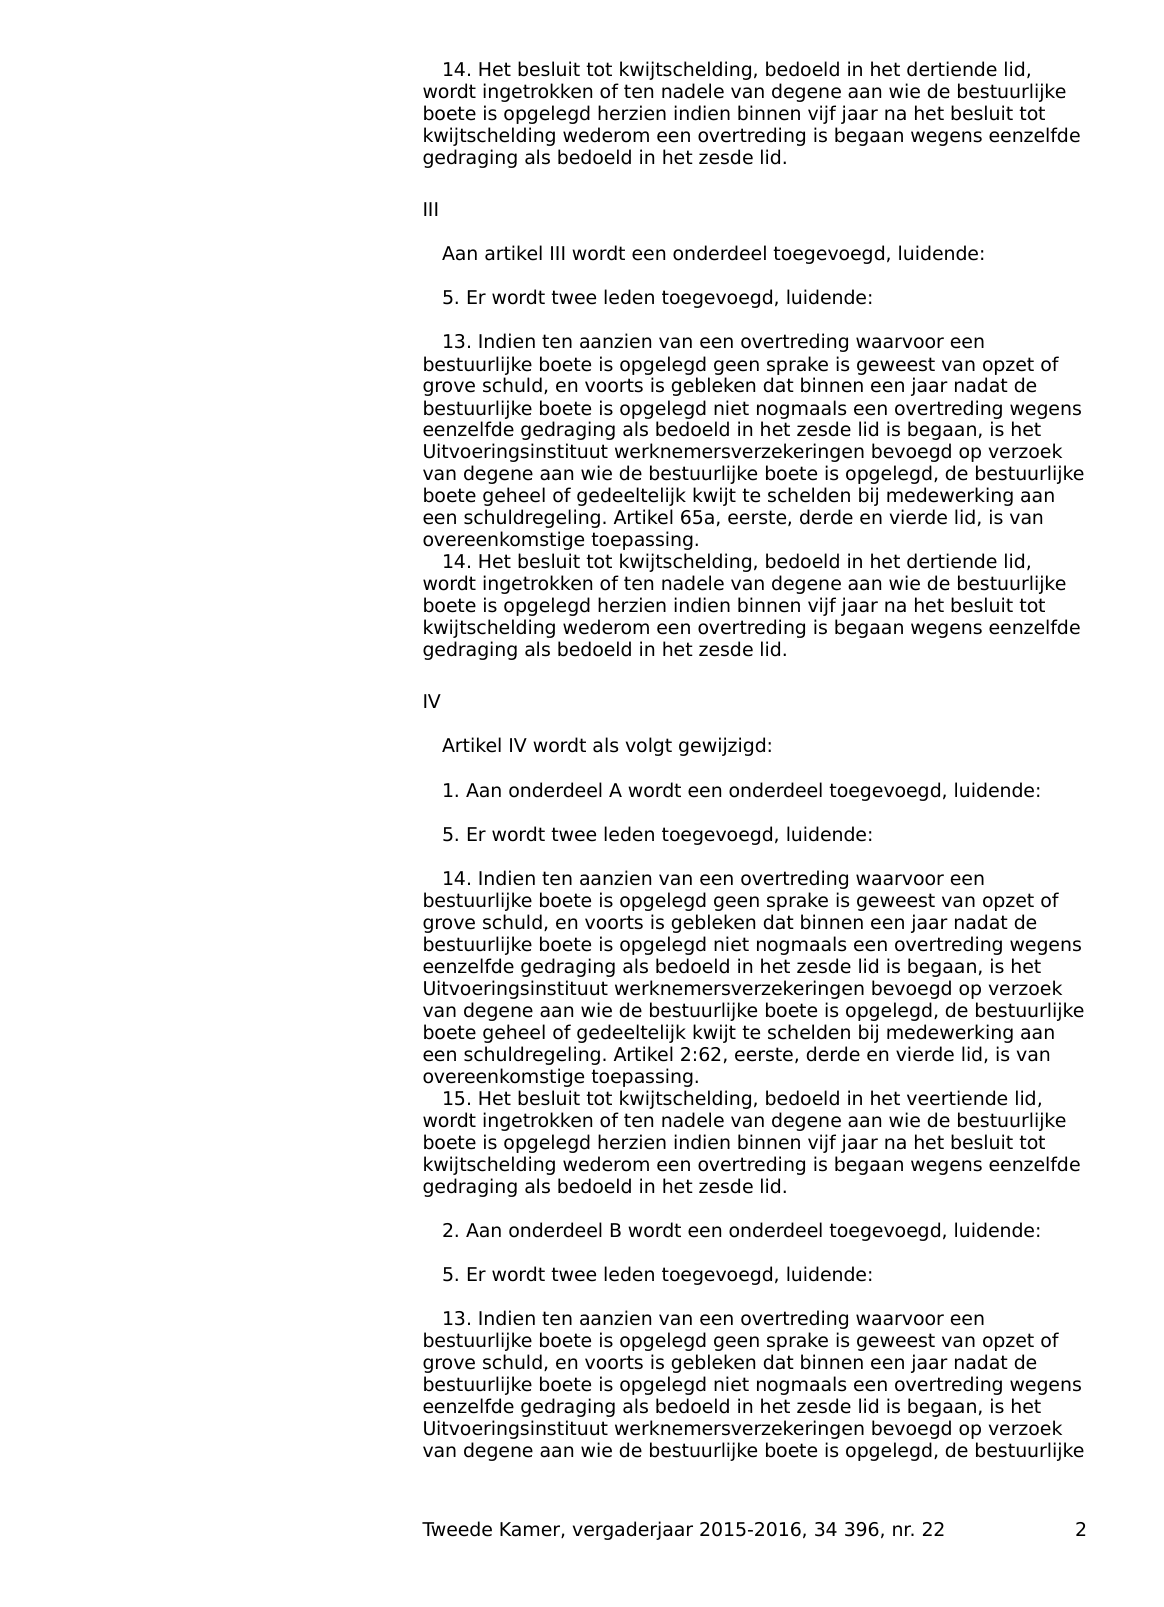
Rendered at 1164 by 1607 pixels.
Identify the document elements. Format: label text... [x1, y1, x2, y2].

text 14. Het besluit tot kwijtschelding, bedoeld in het dertiende lid, wordt ingetrokken of ten nadele van degene aan wie de bestuurlijke boete is opgelegd herzien indien binnen vijf jaar na het besluit tot kwijtschelding wederom een overtreding is begaan wegens eenzelfde gedraging als bedoeld in het zesde lid. [422, 551, 1087, 661]
text 5. Er wordt twee leden toegevoegd, luidende: [422, 1264, 1087, 1286]
text 15. Het besluit tot kwijtschelding, bedoeld in het veertiende lid, wordt ingetrokken of ten nadele van degene aan wie de bestuurlijke boete is opgelegd herzien indien binnen vijf jaar na het besluit tot kwijtschelding wederom een overtreding is begaan wegens eenzelfde gedraging als bedoeld in het zesde lid. [422, 1088, 1087, 1197]
text 5. Er wordt twee leden toegevoegd, luidende: [422, 287, 1087, 309]
text 2. Aan onderdeel B wordt een onderdeel toegevoegd, luidende: [422, 1220, 1087, 1242]
text 13. Indien ten aanzien van een overtreding waarvoor een bestuurlijke boete is opgelegd geen sprake is geweest van opzet of grove schuld, en voorts is gebleken dat binnen een jaar nadat de bestuurlijke boete is opgelegd niet nogmaals een overtreding wegens eenzelfde gedraging als bedoeld in het zesde lid is begaan, is het Uitvoeringsinstituut werknemersverzekeringen bevoegd op verzoek van degene aan wie de bestuurlijke boete is opgelegd, de bestuurlijke boete geheel of gedeeltelijk kwijt te schelden bij medewerking aan een schuldregeling. Artikel 65a, eerste, derde en vierde lid, is van overeenkomstige toepassing. [422, 331, 1087, 551]
text 14. Indien ten aanzien van een overtreding waarvoor een bestuurlijke boete is opgelegd geen sprake is geweest van opzet of grove schuld, en voorts is gebleken dat binnen een jaar nadat de bestuurlijke boete is opgelegd niet nogmaals een overtreding wegens eenzelfde gedraging als bedoeld in het zesde lid is begaan, is het Uitvoeringsinstituut werknemersverzekeringen bevoegd op verzoek van degene aan wie de bestuurlijke boete is opgelegd, de bestuurlijke boete geheel of gedeeltelijk kwijt te schelden bij medewerking aan een schuldregeling. Artikel 2:62, eerste, derde en vierde lid, is van overeenkomstige toepassing. [422, 868, 1087, 1088]
text 1. Aan onderdeel A wordt een onderdeel toegevoegd, luidende: [422, 779, 1087, 801]
text 5. Er wordt twee leden toegevoegd, luidende: [422, 824, 1087, 846]
subtitle III [422, 199, 1087, 221]
subtitle IV [422, 691, 1087, 713]
text Aan artikel III wordt een onderdeel toegevoegd, luidende: [422, 243, 1087, 265]
text Artikel IV wordt als volgt gewijzigd: [422, 735, 1087, 757]
text 14. Het besluit tot kwijtschelding, bedoeld in het dertiende lid, wordt ingetrokken of ten nadele van degene aan wie de bestuurlijke boete is opgelegd herzien indien binnen vijf jaar na het besluit tot kwijtschelding wederom een overtreding is begaan wegens eenzelfde gedraging als bedoeld in het zesde lid. [422, 59, 1087, 169]
text 13. Indien ten aanzien van een overtreding waarvoor een bestuurlijke boete is opgelegd geen sprake is geweest van opzet of grove schuld, en voorts is gebleken dat binnen een jaar nadat de bestuurlijke boete is opgelegd niet nogmaals een overtreding wegens eenzelfde gedraging als bedoeld in het zesde lid is begaan, is het Uitvoeringsinstituut werknemersverzekeringen bevoegd op verzoek van degene aan wie de bestuurlijke boete is opgelegd, de bestuurlijke [422, 1308, 1087, 1462]
